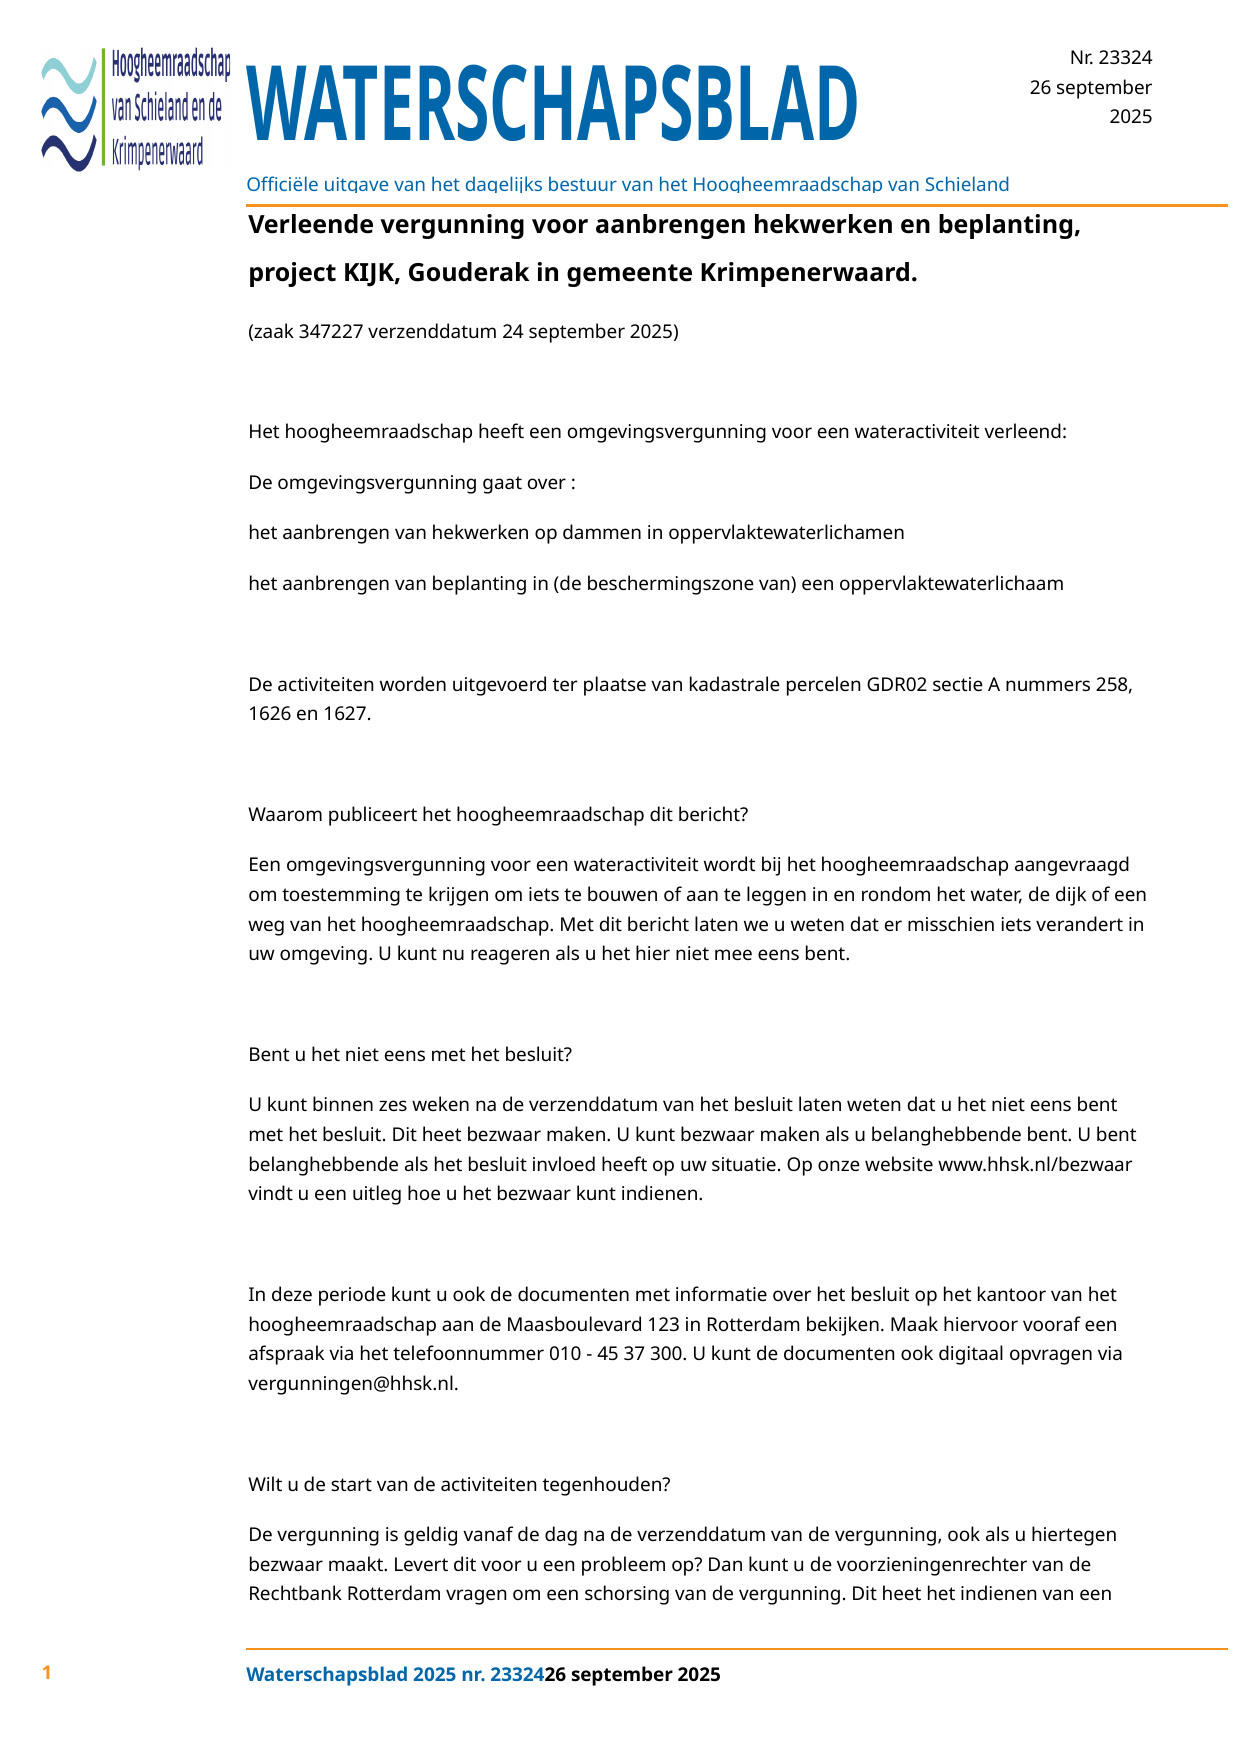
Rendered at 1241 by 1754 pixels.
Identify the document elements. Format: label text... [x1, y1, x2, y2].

text (zaak 347227 verzenddatum 24 september 2025) [248, 318, 1152, 344]
text het aanbrengen van beplanting in (de beschermingszone van) een oppervlaktewaterlichaam [248, 570, 1152, 596]
text Een omgevingsvergunning voor een wateractiviteit wordt bij het hoogheemraadschap aangevraagd om toestemming te krijgen om iets te bouwen of aan te leggen in en rondom het water, de dijk of een weg van het hoogheemraadschap. Met dit bericht laten we u weten dat er misschien iets verandert in uw omgeving. U kunt nu reageren als u het hier niet mee eens bent. [248, 852, 1152, 966]
picture [41, 47, 231, 172]
text De activiteiten worden uitgevoerd ter plaatse van kadastrale percelen GDR02 sectie A nummers 258, 1626 en 1627. [248, 671, 1152, 726]
text De vergunning is geldig vanaf de dag na de verzenddatum van de vergunning, ook als u hiertegen bezwaar maakt. Levert dit voor u een probleem op? Dan kunt u de voorzieningenrechter van de Rechtbank Rotterdam vragen om een schorsing van de vergunning. Dit heet het indienen van een [248, 1521, 1152, 1606]
text Het hoogheemraadschap heeft een omgevingsvergunning voor een wateractiviteit verleend: [248, 419, 1152, 444]
text het aanbrengen van hekwerken op dammen in oppervlaktewaterlichamen [248, 519, 1152, 545]
text Verleende vergunning voor aanbrengen hekwerken en beplanting, project KIJK, Gouderak in gemeente Krimpenerwaard. [248, 207, 1152, 288]
text De omgevingsvergunning gaat over : [248, 469, 1152, 495]
text Bent u het niet eens met het besluit? [248, 1041, 1152, 1067]
text In deze periode kunt u ook de documenten met informatie over het besluit op het kantoor van het hoogheemraadschap aan de Maasboulevard 123 in Rotterdam bekijken. Maak hiervoor vooraf een afspraak via het telefoonnummer 010 - 45 37 300. U kunt de documenten ook digitaal opvragen via vergunningen@hhsk.nl. [248, 1281, 1152, 1396]
text Waarom publiceert het hoogheemraadschap dit bericht? [248, 801, 1152, 827]
text Wilt u de start van de activiteiten tegenhouden? [248, 1471, 1152, 1497]
text U kunt binnen zes weken na de verzenddatum van het besluit laten weten dat u het niet eens bent met het besluit. Dit heet bezwaar maken. U kunt bezwaar maken als u belanghebbende bent. U bent belanghebbende als het besluit invloed heeft op uw situatie. Op onze website www.hhsk.nl/bezwaar vindt u een uitleg hoe u het bezwaar kunt indienen. [248, 1092, 1152, 1206]
